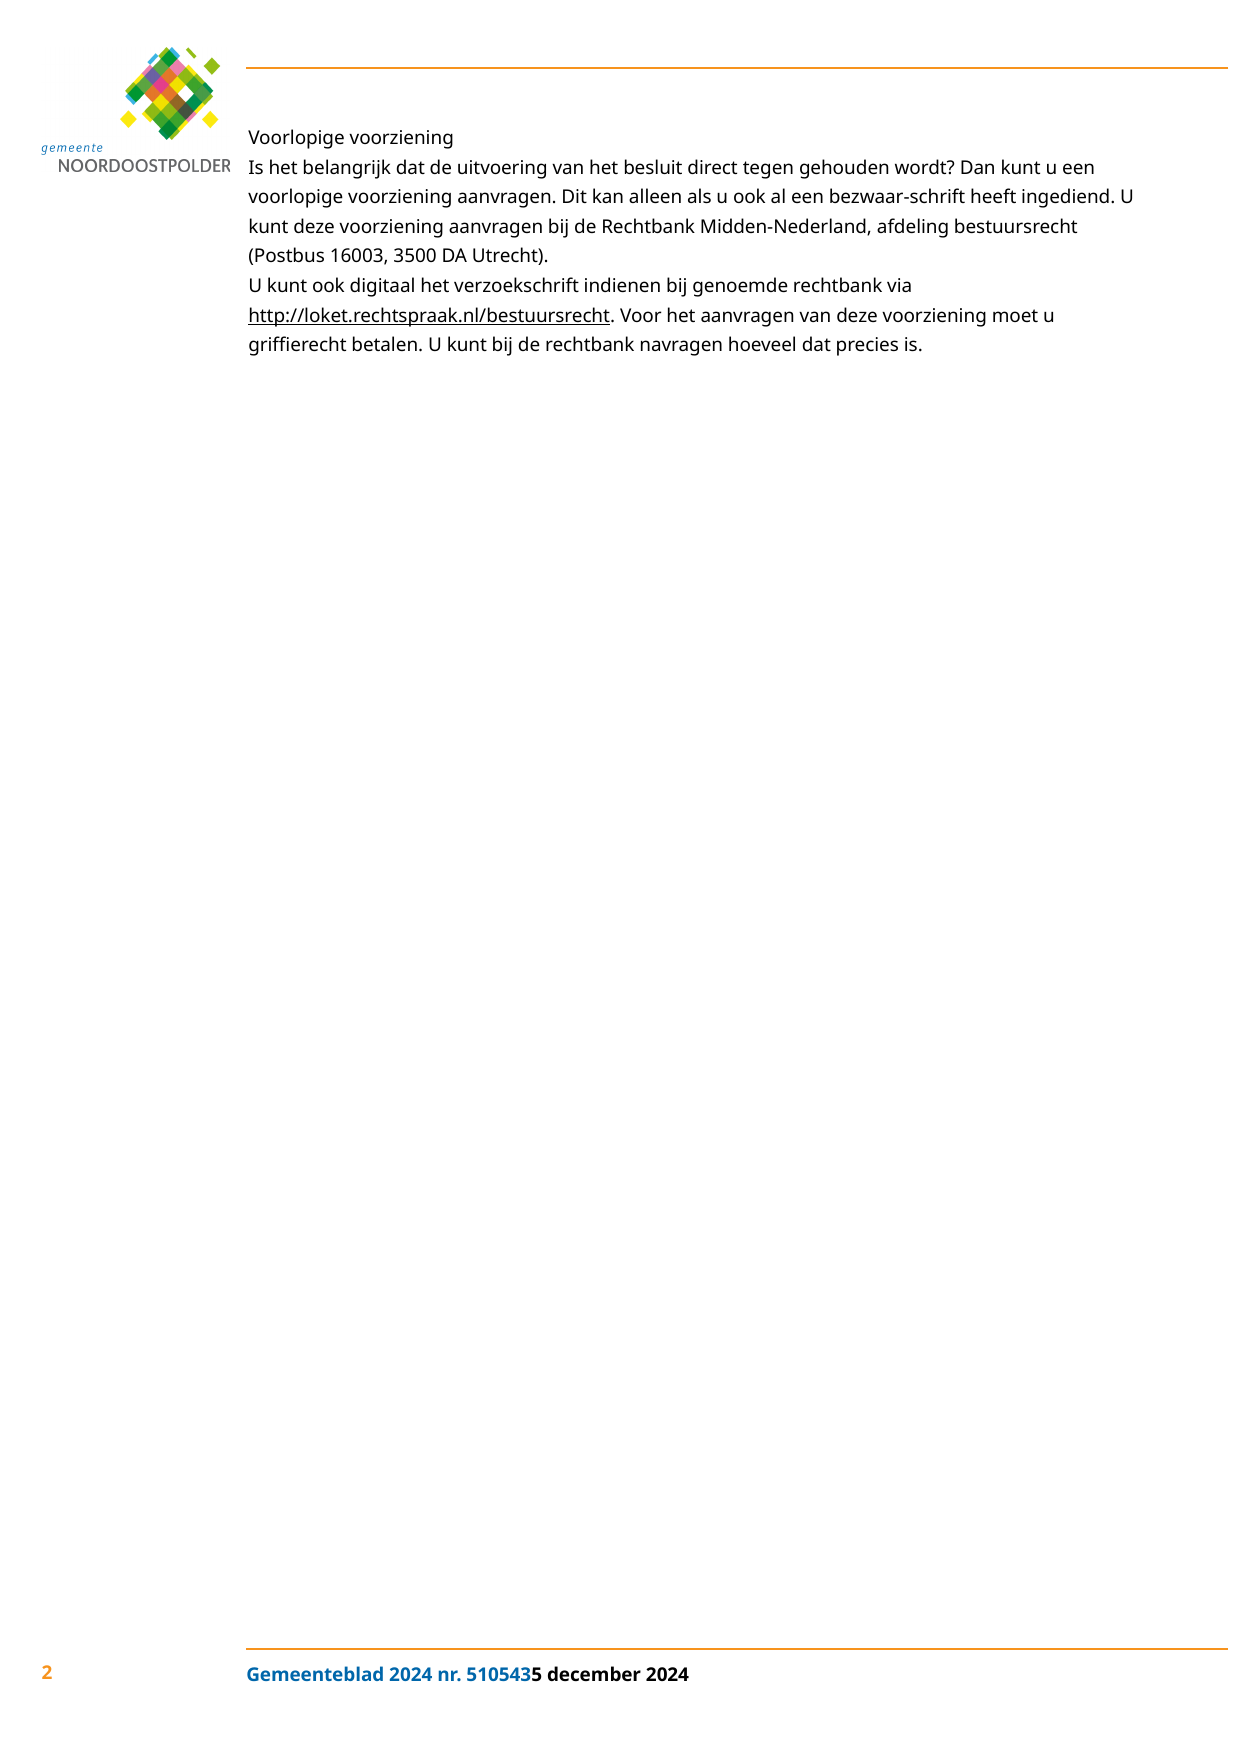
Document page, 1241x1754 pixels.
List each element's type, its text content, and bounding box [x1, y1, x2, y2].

picture [41, 47, 231, 172]
text Is het belangrijk dat de uitvoering van het besluit direct tegen gehouden wordt? Dan kunt u een voorlopige voorziening aanvragen. Dit kan alleen als u ook al een bezwaar-schrift heeft ingediend. U kunt deze voorziening aanvragen bij de Rechtbank Midden-Nederland, afdeling bestuursrecht (Postbus 16003, 3500 DA Utrecht). [248, 154, 1152, 268]
text U kunt ook digitaal het verzoekschrift indienen bij genoemde rechtbank via http://loket.rechtspraak.nl/bestuursrecht. Voor het aanvragen van deze voorziening moet u griffierecht betalen. U kunt bij de rechtbank navragen hoeveel dat precies is. [248, 272, 1152, 357]
text Voorlopige voorziening [248, 124, 1152, 150]
